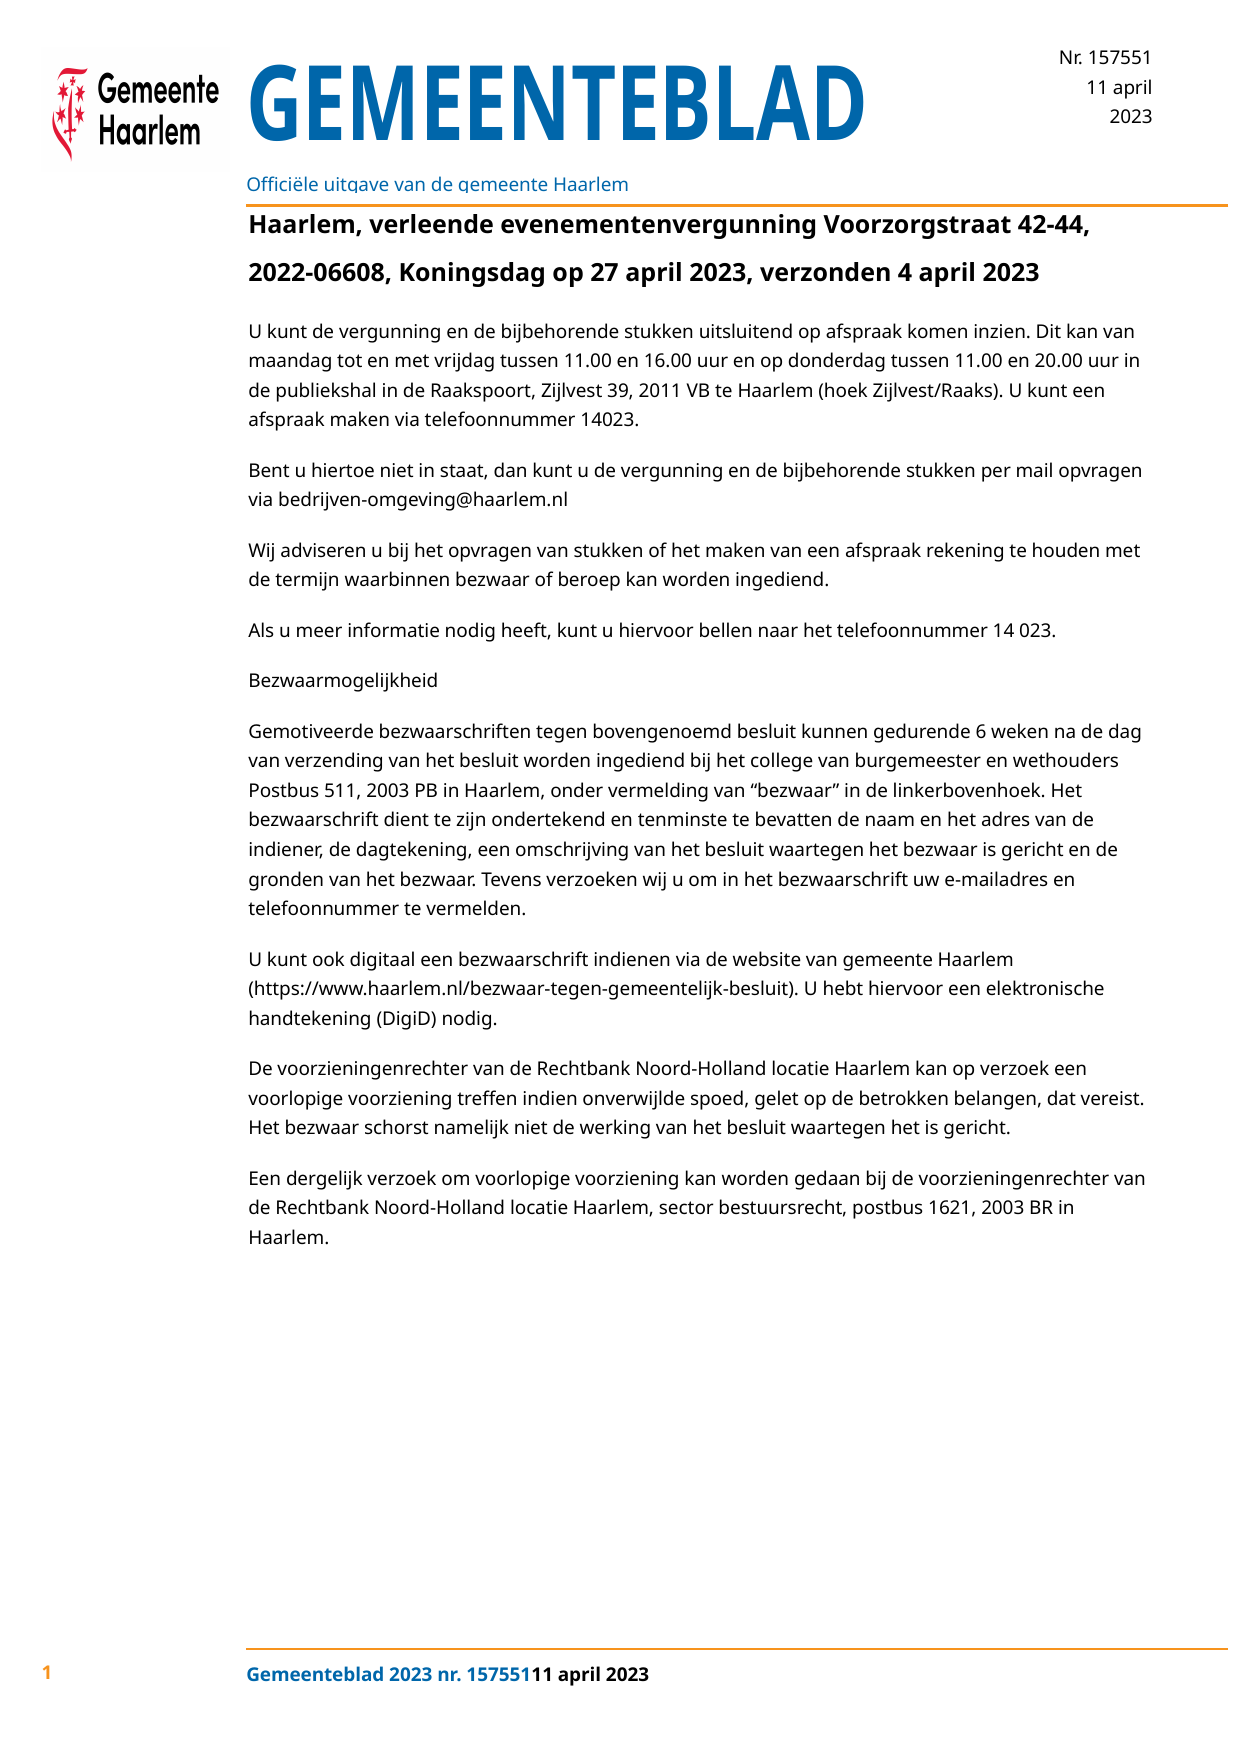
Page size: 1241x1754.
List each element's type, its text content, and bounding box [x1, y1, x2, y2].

text Bezwaarmogelijkheid [248, 667, 1152, 693]
text Bent u hiertoe niet in staat, dan kunt u de vergunning en de bijbehorende stukken per mail opvragen via bedrijven-omgeving@haarlem.nl [248, 457, 1152, 512]
text Een dergelijk verzoek om voorlopige voorziening kan worden gedaan bij de voorzieningenrechter van de Rechtbank Noord-Holland locatie Haarlem, sector bestuursrecht, postbus 1621, 2003 BR in Haarlem. [248, 1165, 1152, 1250]
text U kunt ook digitaal een bezwaarschrift indienen via de website van gemeente Haarlem (https://www.haarlem.nl/bezwaar-tegen-gemeentelijk-besluit). U hebt hiervoor een elektronische handtekening (DigiD) nodig. [248, 946, 1152, 1031]
text De voorzieningenrechter van de Rechtbank Noord-Holland locatie Haarlem kan op verzoek een voorlopige voorziening treffen indien onverwijlde spoed, gelet op de betrokken belangen, dat vereist. Het bezwaar schorst namelijk niet de werking van het besluit waartegen het is gericht. [248, 1055, 1152, 1140]
text Haarlem, verleende evenementenvergunning Voorzorgstraat 42-44, 2022-06608, Koningsdag op 27 april 2023, verzonden 4 april 2023 [248, 207, 1152, 288]
text Wij adviseren u bij het opvragen van stukken of het maken van een afspraak rekening te houden met de termijn waarbinnen bezwaar of beroep kan worden ingediend. [248, 537, 1152, 592]
text U kunt de vergunning en de bijbehorende stukken uitsluitend op afspraak komen inzien. Dit kan van maandag tot en met vrijdag tussen 11.00 en 16.00 uur en op donderdag tussen 11.00 en 20.00 uur in de publiekshal in de Raakspoort, Zijlvest 39, 2011 VB te Haarlem (hoek Zijlvest/Raaks). U kunt een afspraak maken via telefoonnummer 14023. [248, 318, 1152, 432]
text Als u meer informatie nodig heeft, kunt u hiervoor bellen naar het telefoonnummer 14 023. [248, 617, 1152, 643]
text Gemotiveerde bezwaarschriften tegen bovengenoemd besluit kunnen gedurende 6 weken na de dag van verzending van het besluit worden ingediend bij het college van burgemeester en wethouders Postbus 511, 2003 PB in Haarlem, onder vermelding van “bezwaar” in de linkerbovenhoek. Het bezwaarschrift dient te zijn ondertekend en tenminste te bevatten de naam en het adres van de indiener, de dagtekening, een omschrijving van het besluit waartegen het bezwaar is gericht en de gronden van het bezwaar. Tevens verzoeken wij u om in het bezwaarschrift uw e-mailadres en telefoonnummer te vermelden. [248, 718, 1152, 921]
picture [41, 47, 231, 172]
